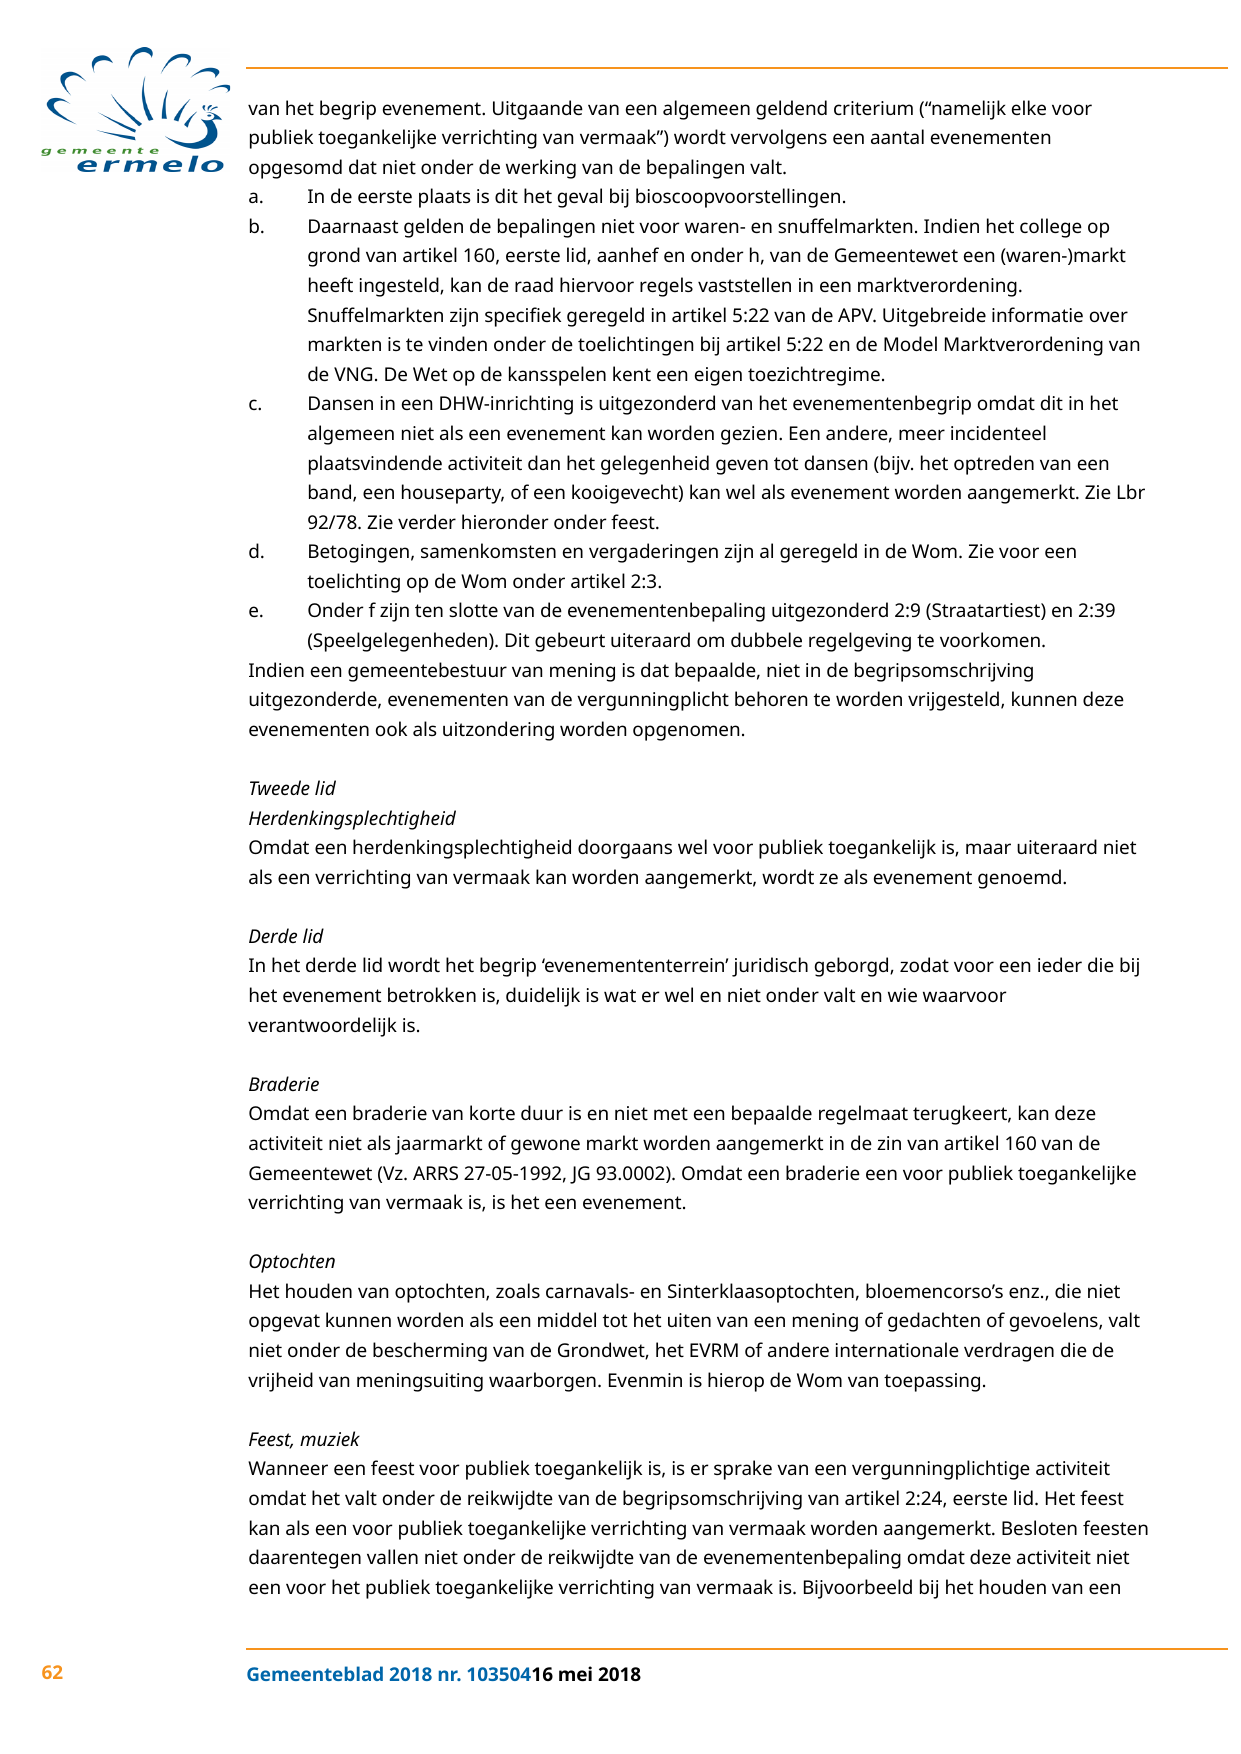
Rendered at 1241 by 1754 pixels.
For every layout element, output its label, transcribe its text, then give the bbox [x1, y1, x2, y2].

text Herdenkingsplechtigheid [248, 805, 1152, 831]
list Betogingen, samenkomsten en vergaderingen zijn al geregeld in de Wom. Zie voor een toelichting op de Wom onder artikel 2:3. [248, 538, 1152, 594]
text Omdat een braderie van korte duur is en niet met een bepaalde regelmaat terugkeert, kan deze activiteit niet als jaarmarkt of gewone markt worden aangemerkt in de zin van artikel 160 van de Gemeentewet (Vz. ARRS 27-05-1992, JG 93.0002). Omdat een braderie een voor publiek toegankelijke verrichting van vermaak is, is het een evenement. [248, 1101, 1152, 1215]
text Omdat een herdenkingsplechtigheid doorgaans wel voor publiek toegankelijk is, maar uiteraard niet als een verrichting van vermaak kan worden aangemerkt, wordt ze als evenement genoemd. [248, 834, 1152, 890]
text Wanneer een feest voor publiek toegankelijk is, is er sprake van een vergunningplichtige activiteit omdat het valt onder de reikwijdte van de begripsomschrijving van artikel 2:24, eerste lid. Het feest kan als een voor publiek toegankelijke verrichting van vermaak worden aangemerkt. Besloten feesten daarentegen vallen niet onder de reikwijdte van de evenementenbepaling omdat deze activiteit niet een voor het publiek toegankelijke verrichting van vermaak is. Bijvoorbeeld bij het houden van een [248, 1456, 1152, 1600]
text Feest, muziek [248, 1426, 1152, 1452]
text Braderie [248, 1071, 1152, 1097]
list Daarnaast gelden de bepalingen niet voor waren- en snuffelmarkten. Indien het college op grond van artikel 160, eerste lid, aanhef en onder h, van de Gemeentewet een (waren-)markt heeft ingesteld, kan de raad hiervoor regels vaststellen in een marktverordening. Snuffelmarkten zijn specifiek geregeld in artikel 5:22 van de APV. Uitgebreide informatie over markten is te vinden onder de toelichtingen bij artikel 5:22 en de Model Marktverordening van de VNG. De Wet op de kansspelen kent een eigen toezichtregime. [248, 213, 1152, 387]
text Indien een gemeentebestuur van mening is dat bepaalde, niet in de begripsomschrijving uitgezonderde, evenementen van de vergunningplicht behoren te worden vrijgesteld, kunnen deze evenementen ook als uitzondering worden opgenomen. [248, 657, 1152, 742]
list Dansen in een DHW-inrichting is uitgezonderd van het evenementenbegrip omdat dit in het algemeen niet als een evenement kan worden gezien. Een andere, meer incidenteel plaatsvindende activiteit dan het gelegenheid geven tot dansen (bijv. het optreden van een band, een houseparty, of een kooigevecht) kan wel als evenement worden aangemerkt. Zie Lbr 92/78. Zie verder hieronder onder feest. [248, 391, 1152, 535]
list Onder f zijn ten slotte van de evenementenbepaling uitgezonderd 2:9 (Straatartiest) en 2:39 (Speelgelegenheden). Dit gebeurt uiteraard om dubbele regelgeving te voorkomen. [248, 598, 1152, 653]
text van het begrip evenement. Uitgaande van een algemeen geldend criterium (“namelijk elke voor publiek toegankelijke verrichting van vermaak”) wordt vervolgens een aantal evenementen opgesomd dat niet onder de werking van de bepalingen valt. [248, 95, 1152, 180]
text Tweede lid [248, 775, 1152, 801]
list In de eerste plaats is dit het geval bij bioscoopvoorstellingen. [248, 183, 1152, 209]
text In het derde lid wordt het begrip ‘evenemententerrein’ juridisch geborgd, zodat voor een ieder die bij het evenement betrokken is, duidelijk is wat er wel en niet onder valt en wie waarvoor verantwoordelijk is. [248, 953, 1152, 1038]
text Het houden van optochten, zoals carnavals- en Sinterklaasoptochten, bloemencorso’s enz., die niet opgevat kunnen worden als een middel tot het uiten van een mening of gedachten of gevoelens, valt niet onder de bescherming van de Grondwet, het EVRM of andere internationale verdragen die de vrijheid van meningsuiting waarborgen. Evenmin is hierop de Wom van toepassing. [248, 1278, 1152, 1393]
text Optochten [248, 1248, 1152, 1274]
picture [41, 47, 231, 172]
text Derde lid [248, 923, 1152, 949]
